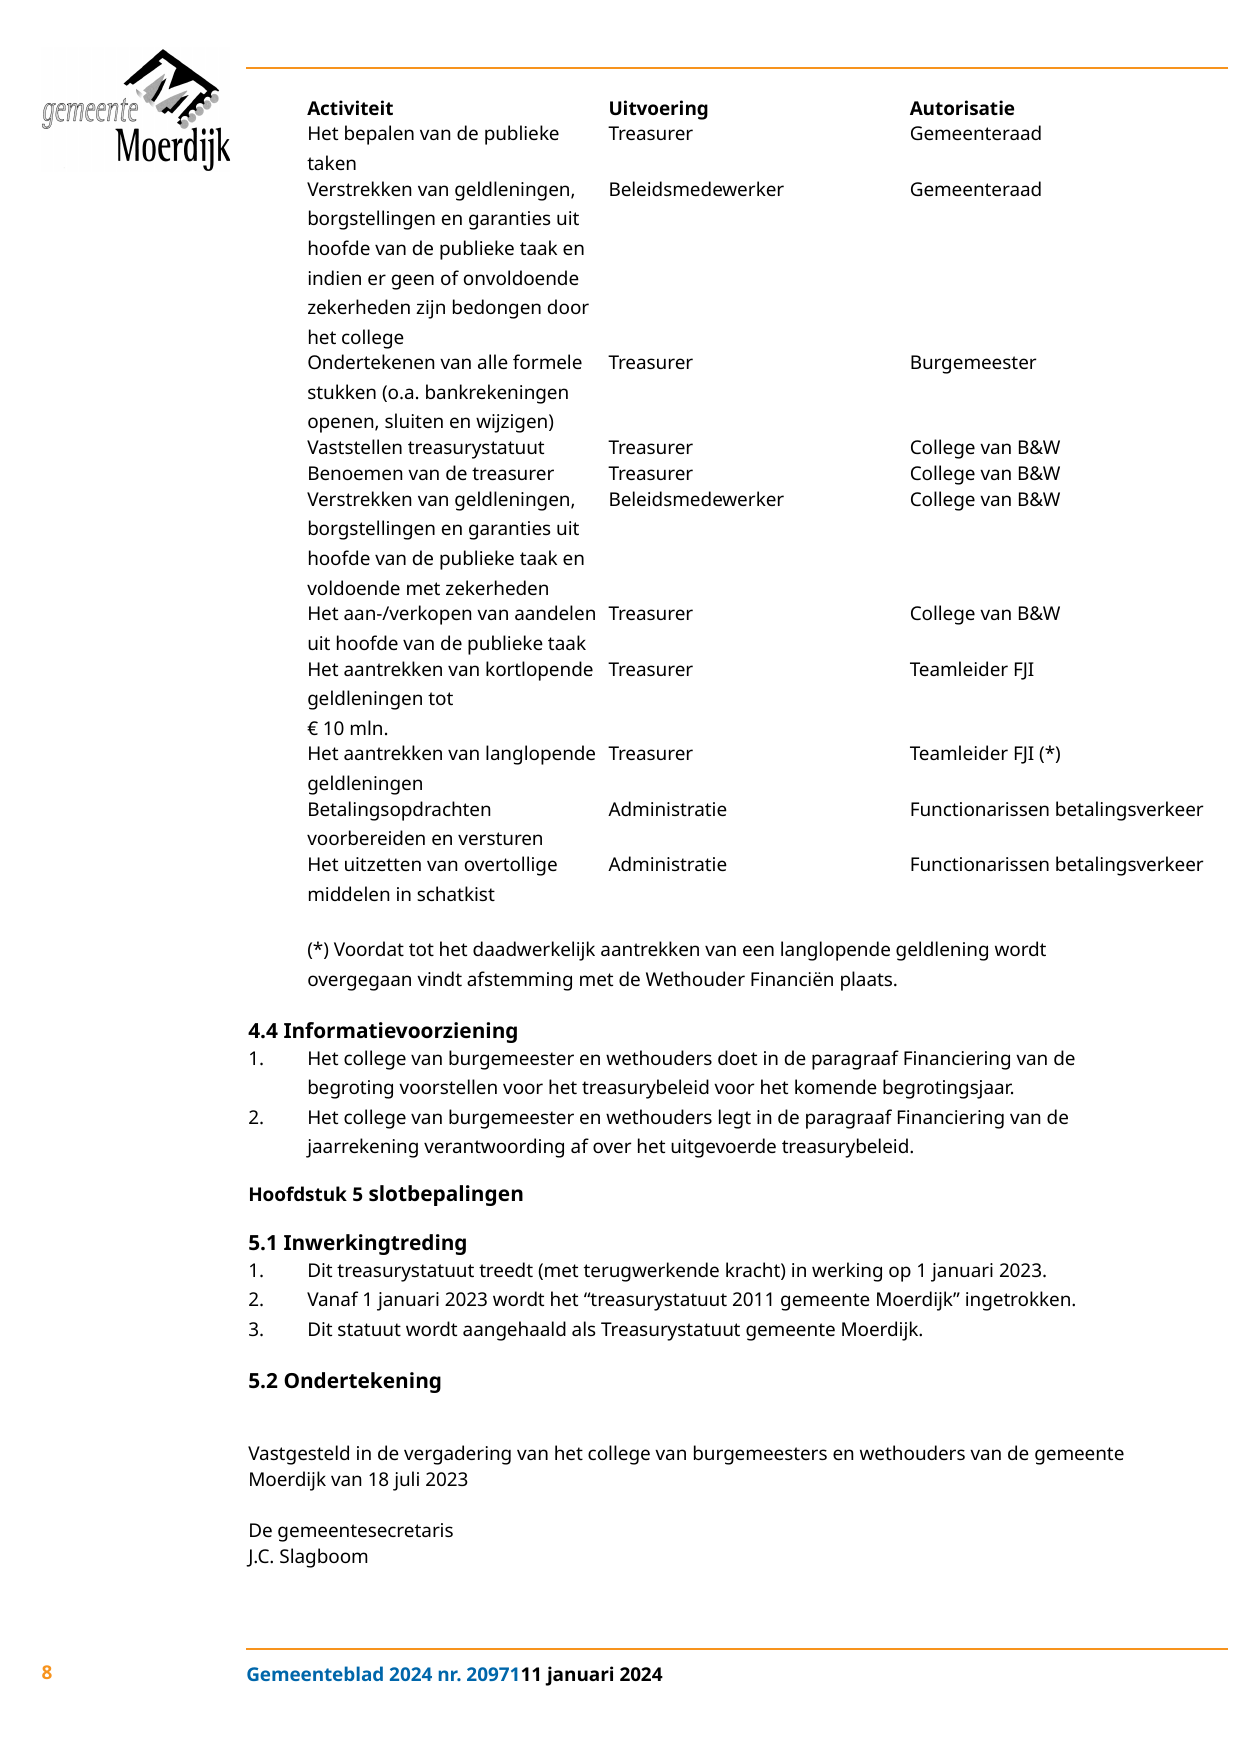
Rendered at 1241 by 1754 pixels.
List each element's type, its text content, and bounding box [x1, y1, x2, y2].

table_cell Treasurer [608, 656, 909, 741]
table_cell Functionarissen betalingsverkeer [910, 796, 1211, 851]
table_cell Ondertekenen van alle formele stukken (o.a. bankrekeningen openen, sluiten en wijzigen) [307, 350, 608, 434]
table_header Autorisatie [910, 95, 1211, 121]
list Vanaf 1 januari 2023 wordt het “treasurystatuut 2011 gemeente Moerdijk” ingetrokken. [248, 1286, 1152, 1312]
table_cell Administratie [608, 796, 909, 851]
table_cell Teamleider FJI (*) [910, 741, 1211, 796]
table_cell Administratie [608, 851, 909, 907]
table_cell Treasurer [608, 741, 909, 796]
table_cell Verstrekken van geldleningen, borgstellingen en garanties uit hoofde van de publieke taak en voldoende met zekerheden [307, 486, 608, 600]
text De gemeentesecretaris [248, 1518, 1152, 1543]
table_cell College van B&W [910, 435, 1211, 460]
table_cell Het aantrekken van kortlopende geldleningen tot € 10 mln. [307, 656, 608, 741]
table_cell Verstrekken van geldleningen, borgstellingen en garanties uit hoofde van de publieke taak en indien er geen of onvoldoende zekerheden zijn bedongen door het college [307, 176, 608, 349]
table_cell Teamleider FJI [910, 656, 1211, 741]
table_cell Benoemen van de treasurer [307, 460, 608, 486]
list Dit statuut wordt aangehaald als Treasurystatuut gemeente Moerdijk. [248, 1316, 1152, 1342]
table_cell Functionarissen betalingsverkeer [910, 851, 1211, 907]
table_cell Het bepalen van de publieke taken [307, 121, 608, 176]
table_cell Treasurer [608, 121, 909, 176]
text J.C. Slagboom [248, 1543, 1152, 1569]
text 5.1 Inwerkingtreding [248, 1228, 1152, 1257]
table_cell Burgemeester [910, 350, 1211, 434]
text 5.2 Ondertekening [248, 1366, 1152, 1395]
table_header Activiteit [307, 95, 608, 121]
table_cell Treasurer [608, 350, 909, 434]
table_cell Beleidsmedewerker [608, 486, 909, 600]
table_cell Vaststellen treasurystatuut [307, 435, 608, 460]
text Vastgesteld in de vergadering van het college van burgemeesters en wethouders van de gemeente Moerdijk van 18 juli 2023 [248, 1440, 1152, 1492]
table_cell College van B&W [910, 600, 1211, 656]
table_cell Treasurer [608, 600, 909, 656]
table_cell Het aan-/verkopen van aandelen uit hoofde van de publieke taak [307, 600, 608, 656]
table_cell Betalingsopdrachten voorbereiden en versturen [307, 796, 608, 851]
table_cell Het aantrekken van langlopende geldleningen [307, 741, 608, 796]
text 4.4 Informatievoorziening [248, 1016, 1152, 1045]
text Hoofdstuk 5 slotbepalingen [248, 1179, 1152, 1207]
table_cell Gemeenteraad [910, 176, 1211, 349]
table_cell Gemeenteraad [910, 121, 1211, 176]
list Het college van burgemeester en wethouders legt in de paragraaf Financiering van de jaarrekening verantwoording af over het uitgevoerde treasurybeleid. [248, 1104, 1152, 1159]
table_cell Beleidsmedewerker [608, 176, 909, 349]
list Dit treasurystatuut treedt (met terugwerkende kracht) in werking op 1 januari 2023. [248, 1257, 1152, 1282]
table_cell Het uitzetten van overtollige middelen in schatkist [307, 851, 608, 907]
table_cell College van B&W [910, 486, 1211, 600]
list Het college van burgemeester en wethouders doet in de paragraaf Financiering van de begroting voorstellen voor het treasurybeleid voor het komende begrotingsjaar. [248, 1045, 1152, 1100]
table_header Uitvoering [608, 95, 909, 121]
list (*) Voordat tot het daadwerkelijk aantrekken van een langlopende geldlening wordt overgegaan vindt afstemming met de Wethouder Financiën plaats. [248, 936, 1152, 992]
table_cell Treasurer [608, 435, 909, 460]
table_cell Treasurer [608, 460, 909, 486]
table_cell College van B&W [910, 460, 1211, 486]
picture [41, 47, 231, 172]
